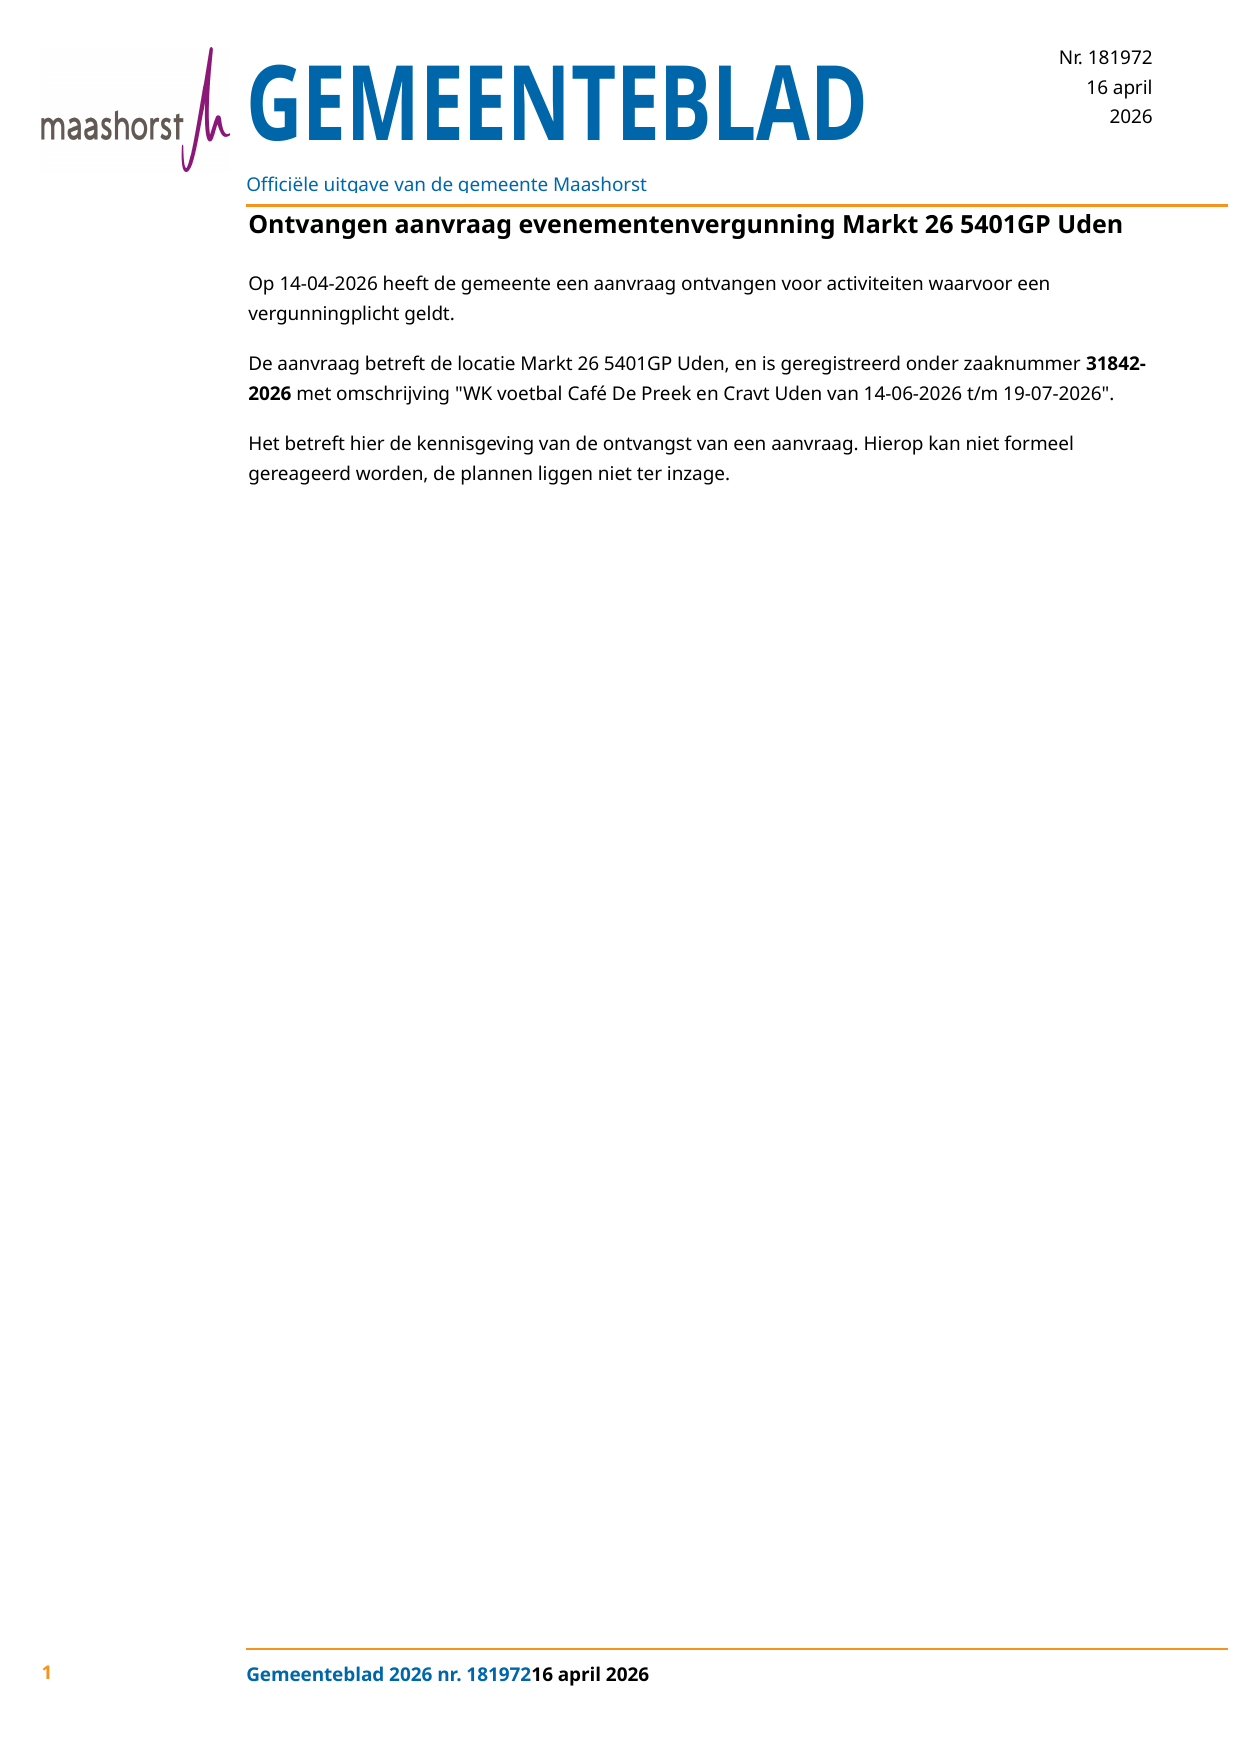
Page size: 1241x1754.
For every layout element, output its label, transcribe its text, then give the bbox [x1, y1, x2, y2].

text Het betreft hier de kennisgeving van de ontvangst van een aanvraag. Hierop kan niet formeel gereageerd worden, de plannen liggen niet ter inzage. [248, 430, 1152, 486]
text Op 14-04-2026 heeft de gemeente een aanvraag ontvangen voor activiteiten waarvoor een vergunningplicht geldt. [248, 270, 1152, 326]
text Ontvangen aanvraag evenementenvergunning Markt 26 5401GP Uden [248, 207, 1152, 241]
picture [41, 47, 231, 172]
text De aanvraag betreft de locatie Markt 26 5401GP Uden, en is geregistreerd onder zaaknummer 31842-2026 met omschrijving "WK voetbal Café De Preek en Cravt Uden van 14-06-2026 t/m 19-07-2026". [248, 350, 1152, 406]
